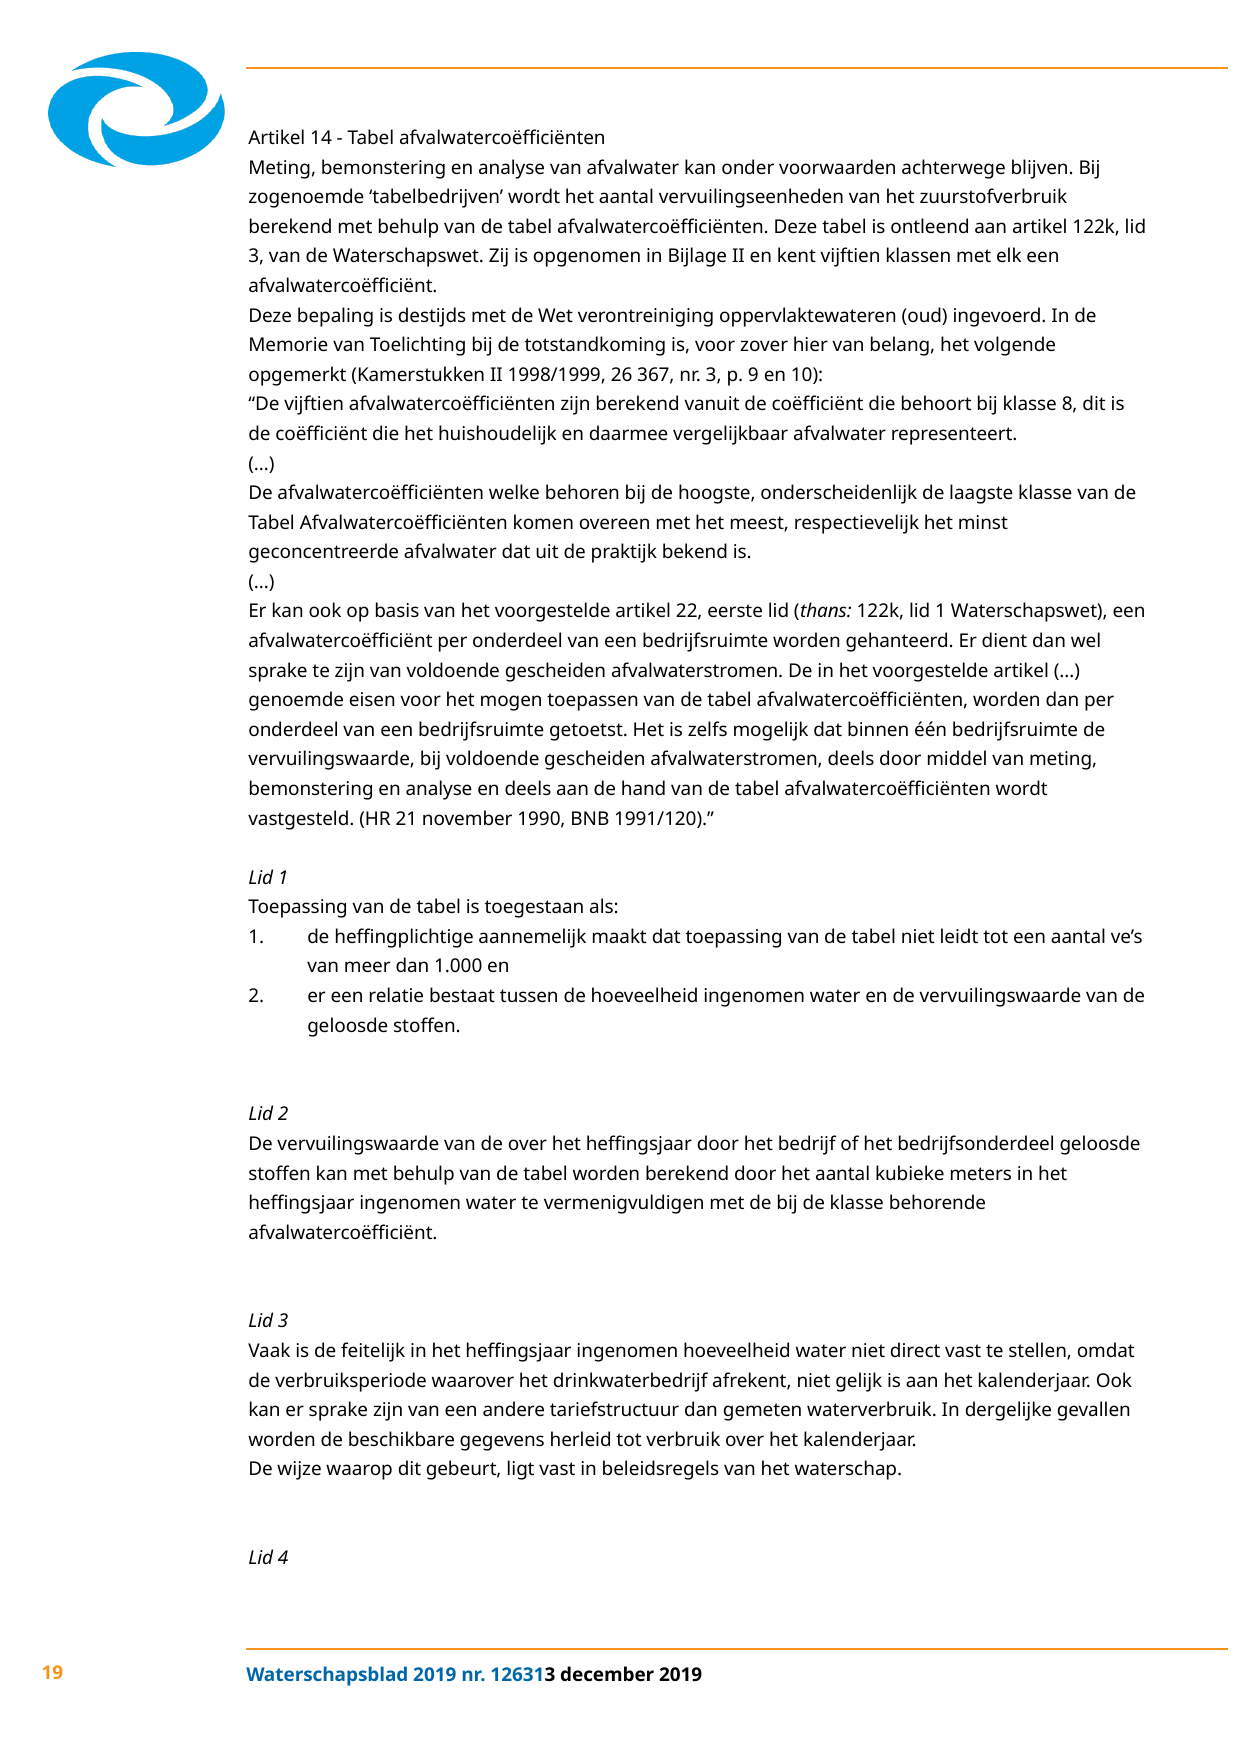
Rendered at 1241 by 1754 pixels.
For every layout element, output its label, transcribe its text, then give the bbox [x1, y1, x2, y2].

text Meting, bemonstering en analyse van afvalwater kan onder voorwaarden achterwege blijven. Bij zogenoemde ‘tabelbedrijven’ wordt het aantal vervuilingseenheden van het zuurstofverbruik berekend met behulp van de tabel afvalwatercoëfficiënten. Deze tabel is ontleend aan artikel 122k, lid 3, van de Waterschapswet. Zij is opgenomen in Bijlage II en kent vijftien klassen met elk een afvalwatercoëfficiënt. [248, 154, 1152, 298]
text De afvalwatercoëfficiënten welke behoren bij de hoogste, onderscheidenlijk de laagste klasse van de Tabel Afvalwatercoëfficiënten komen overeen met het meest, respectievelijk het minst geconcentreerde afvalwater dat uit de praktijk bekend is. [248, 479, 1152, 564]
picture [41, 47, 231, 172]
text Lid 2 [248, 1101, 1152, 1126]
list er een relatie bestaat tussen de hoeveelheid ingenomen water en de vervuilingswaarde van de geloosde stoffen. [248, 982, 1152, 1038]
text Deze bepaling is destijds met de Wet verontreiniging oppervlaktewateren (oud) ingevoerd. In de Memorie van Toelichting bij de totstandkoming is, voor zover hier van belang, het volgende opgemerkt (Kamerstukken II 1998/1999, 26 367, nr. 3, p. 9 en 10): [248, 302, 1152, 387]
text De wijze waarop dit gebeurt, ligt vast in beleidsregels van het waterschap. [248, 1456, 1152, 1481]
text Vaak is de feitelijk in het heffingsjaar ingenomen hoeveelheid water niet direct vast te stellen, omdat de verbruiksperiode waarover het drinkwaterbedrijf afrekent, niet gelijk is aan het kalenderjaar. Ook kan er sprake zijn van een andere tariefstructuur dan gemeten waterverbruik. In dergelijke gevallen worden de beschikbare gegevens herleid tot verbruik over het kalenderjaar. [248, 1337, 1152, 1452]
text (…) [248, 450, 1152, 476]
text Lid 4 [248, 1544, 1152, 1570]
list de heffingplichtige aannemelijk maakt dat toepassing van de tabel niet leidt tot een aantal ve’s van meer dan 1.000 en [248, 923, 1152, 978]
text Artikel 14 - Tabel afvalwatercoëfficiënten [248, 124, 1152, 150]
text Lid 1 [248, 864, 1152, 890]
text “De vijftien afvalwatercoëfficiënten zijn berekend vanuit de coëfficiënt die behoort bij klasse 8, dit is de coëfficiënt die het huishoudelijk en daarmee vergelijkbaar afvalwater representeert. [248, 391, 1152, 446]
text Lid 3 [248, 1308, 1152, 1333]
text De vervuilingswaarde van de over het heffingsjaar door het bedrijf of het bedrijfsonderdeel geloosde stoffen kan met behulp van de tabel worden berekend door het aantal kubieke meters in het heffingsjaar ingenomen water te vermenigvuldigen met de bij de klasse behorende afvalwatercoëfficiënt. [248, 1130, 1152, 1245]
text (…) [248, 568, 1152, 594]
text Toepassing van de tabel is toegestaan als: [248, 893, 1152, 919]
text Er kan ook op basis van het voorgestelde artikel 22, eerste lid (thans: 122k, lid 1 Waterschapswet), een afvalwatercoëfficiënt per onderdeel van een bedrijfsruimte worden gehanteerd. Er dient dan wel sprake te zijn van voldoende gescheiden afvalwaterstromen. De in het voorgestelde artikel (…) genoemde eisen voor het mogen toepassen van de tabel afvalwatercoëfficiënten, worden dan per onderdeel van een bedrijfsruimte getoetst. Het is zelfs mogelijk dat binnen één bedrijfsruimte de vervuilingswaarde, bij voldoende gescheiden afvalwaterstromen, deels door middel van meting, bemonstering en analyse en deels aan de hand van de tabel afvalwatercoëfficiënten wordt vastgesteld. (HR 21 november 1990, BNB 1991/120).” [248, 598, 1152, 831]
